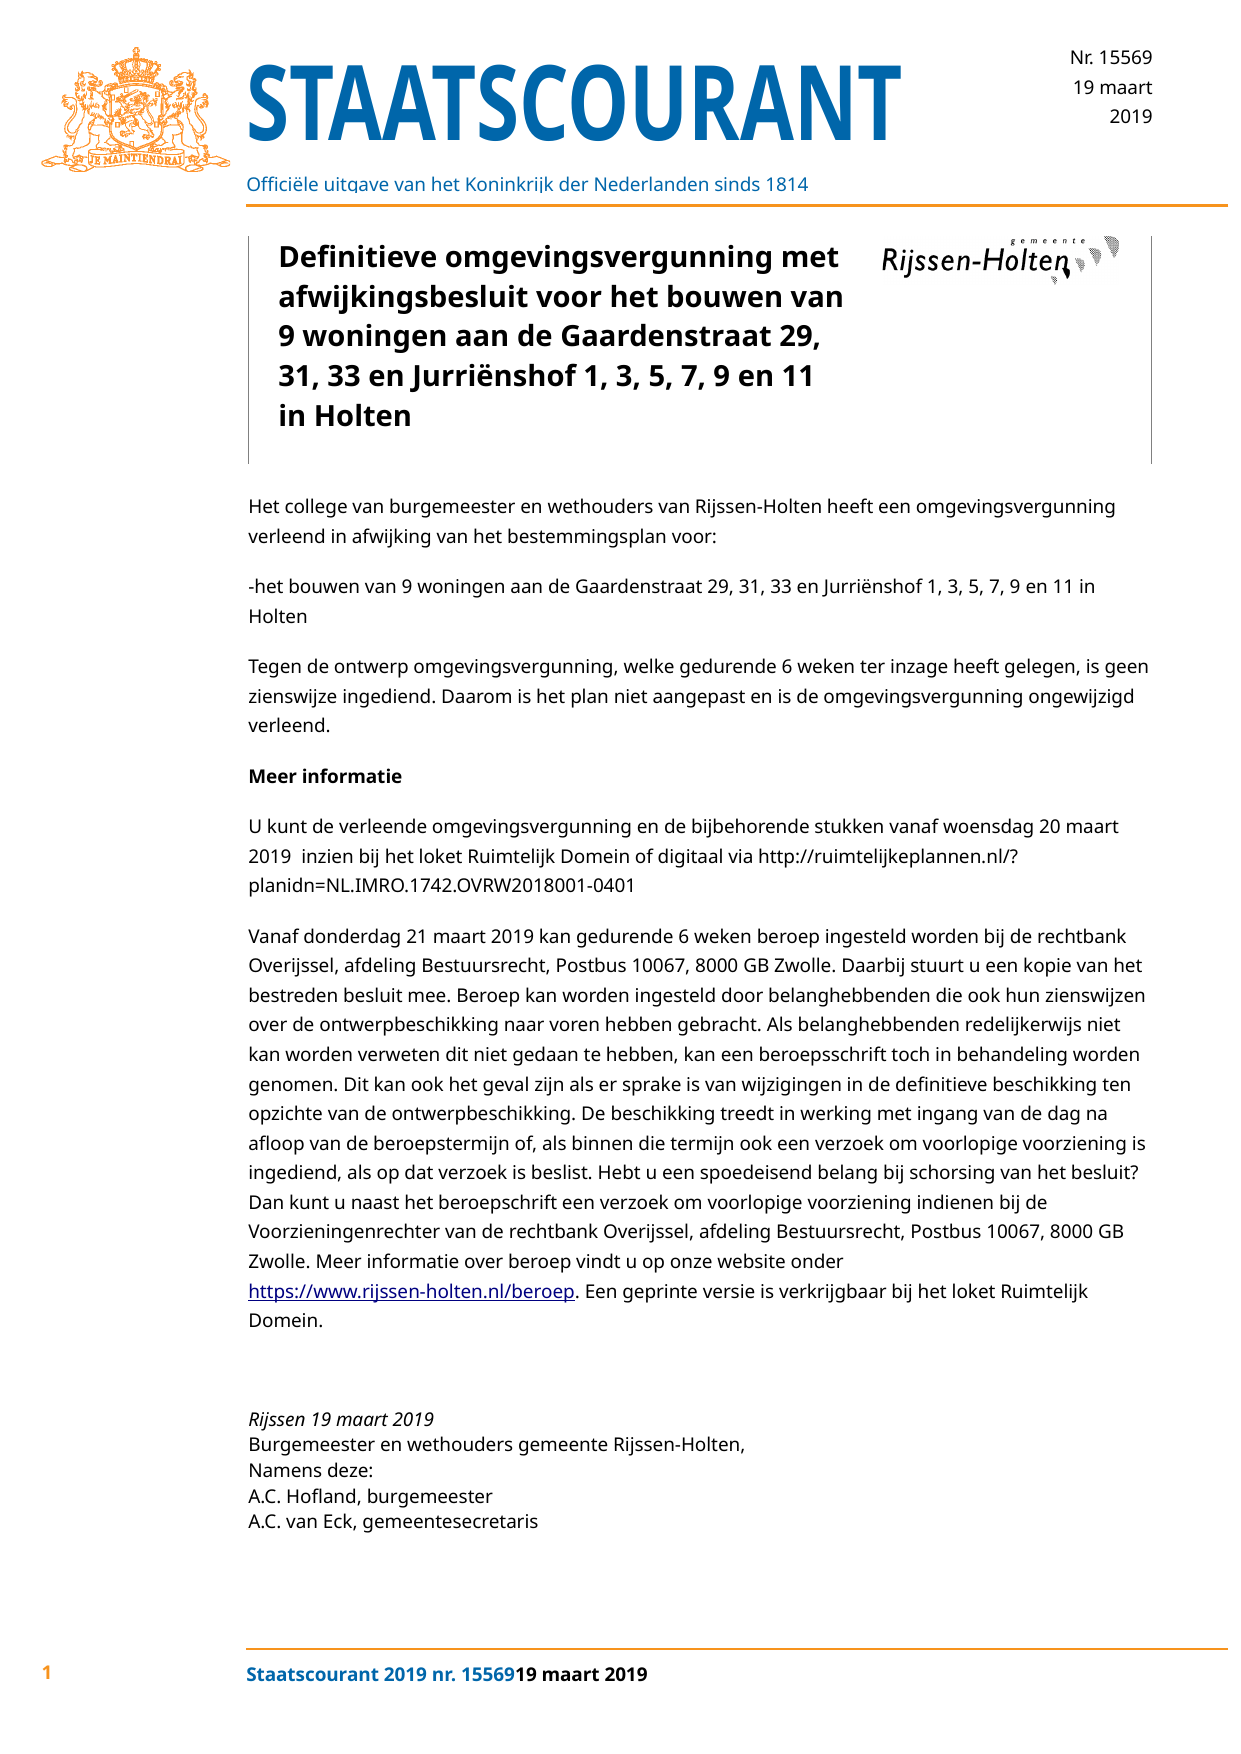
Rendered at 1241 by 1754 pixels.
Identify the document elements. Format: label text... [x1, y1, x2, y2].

text Vanaf donderdag 21 maart 2019 kan gedurende 6 weken beroep ingesteld worden bij de rechtbank Overijssel, afdeling Bestuursrecht, Postbus 10067, 8000 GB Zwolle. Daarbij stuurt u een kopie van het bestreden besluit mee. Beroep kan worden ingesteld door belanghebbenden die ook hun zienswijzen over de ontwerpbeschikking naar voren hebben gebracht. Als belanghebbenden redelijkerwijs niet kan worden verweten dit niet gedaan te hebben, kan een beroepsschrift toch in behandeling worden genomen. Dit kan ook het geval zijn als er sprake is van wijzigingen in de definitieve beschikking ten opzichte van de ontwerpbeschikking. De beschikking treedt in werking met ingang van de dag na afloop van de beroepstermijn of, als binnen die termijn ook een verzoek om voorlopige voorziening is ingediend, als op dat verzoek is beslist. Hebt u een spoedeisend belang bij schorsing van het besluit? Dan kunt u naast het beroepschrift een verzoek om voorlopige voorziening indienen bij de Voorzieningenrechter van de rechtbank Overijssel, afdeling Bestuursrecht, Postbus 10067, 8000 GB Zwolle. Meer informatie over beroep vindt u op onze website onder https://www.rijssen-holten.nl/beroep. Een geprinte versie is verkrijgbaar bij het loket Ruimtelijk Domein. [248, 923, 1152, 1333]
text -het bouwen van 9 woningen aan de Gaardenstraat 29, 31, 33 en Jurriënshof 1, 3, 5, 7, 9 en 11 in Holten [248, 573, 1152, 629]
text Meer informatie [248, 763, 1152, 789]
text A.C. Hofland, burgemeester [248, 1483, 1152, 1509]
picture [41, 47, 231, 172]
text Het college van burgemeester en wethouders van Rijssen-Holten heeft een omgevingsvergunning verleend in afwijking van het bestemmingsplan voor: [248, 493, 1152, 549]
text A.C. van Eck, gemeentesecretaris [248, 1509, 1152, 1534]
text U kunt de verleende omgevingsvergunning en de bijbehorende stukken vanaf woensdag 20 maart 2019 inzien bij het loket Ruimtelijk Domein of digitaal via http://ruimtelijkeplannen.nl/?planidn=NL.IMRO.1742.OVRW2018001-0401 [248, 813, 1152, 898]
text Rijssen 19 maart 2019 [248, 1406, 1152, 1431]
picture [882, 236, 1119, 285]
text Tegen de ontwerp omgevingsvergunning, welke gedurende 6 weken ter inzage heeft gelegen, is geen zienswijze ingediend. Daarom is het plan niet aangepast en is de omgevingsvergunning ongewijzigd verleend. [248, 653, 1152, 738]
text Burgemeester en wethouders gemeente Rijssen-Holten, [248, 1431, 1152, 1457]
table_header Definitieve omgevingsvergunning met afwijkingsbesluit voor het bouwen van 9 woningen aan de Gaardenstraat 29, 31, 33 en Jurriënshof 1, 3, 5, 7, 9 en 11 in Holten [249, 236, 850, 464]
table_header [850, 236, 1151, 464]
text Namens deze: [248, 1457, 1152, 1483]
